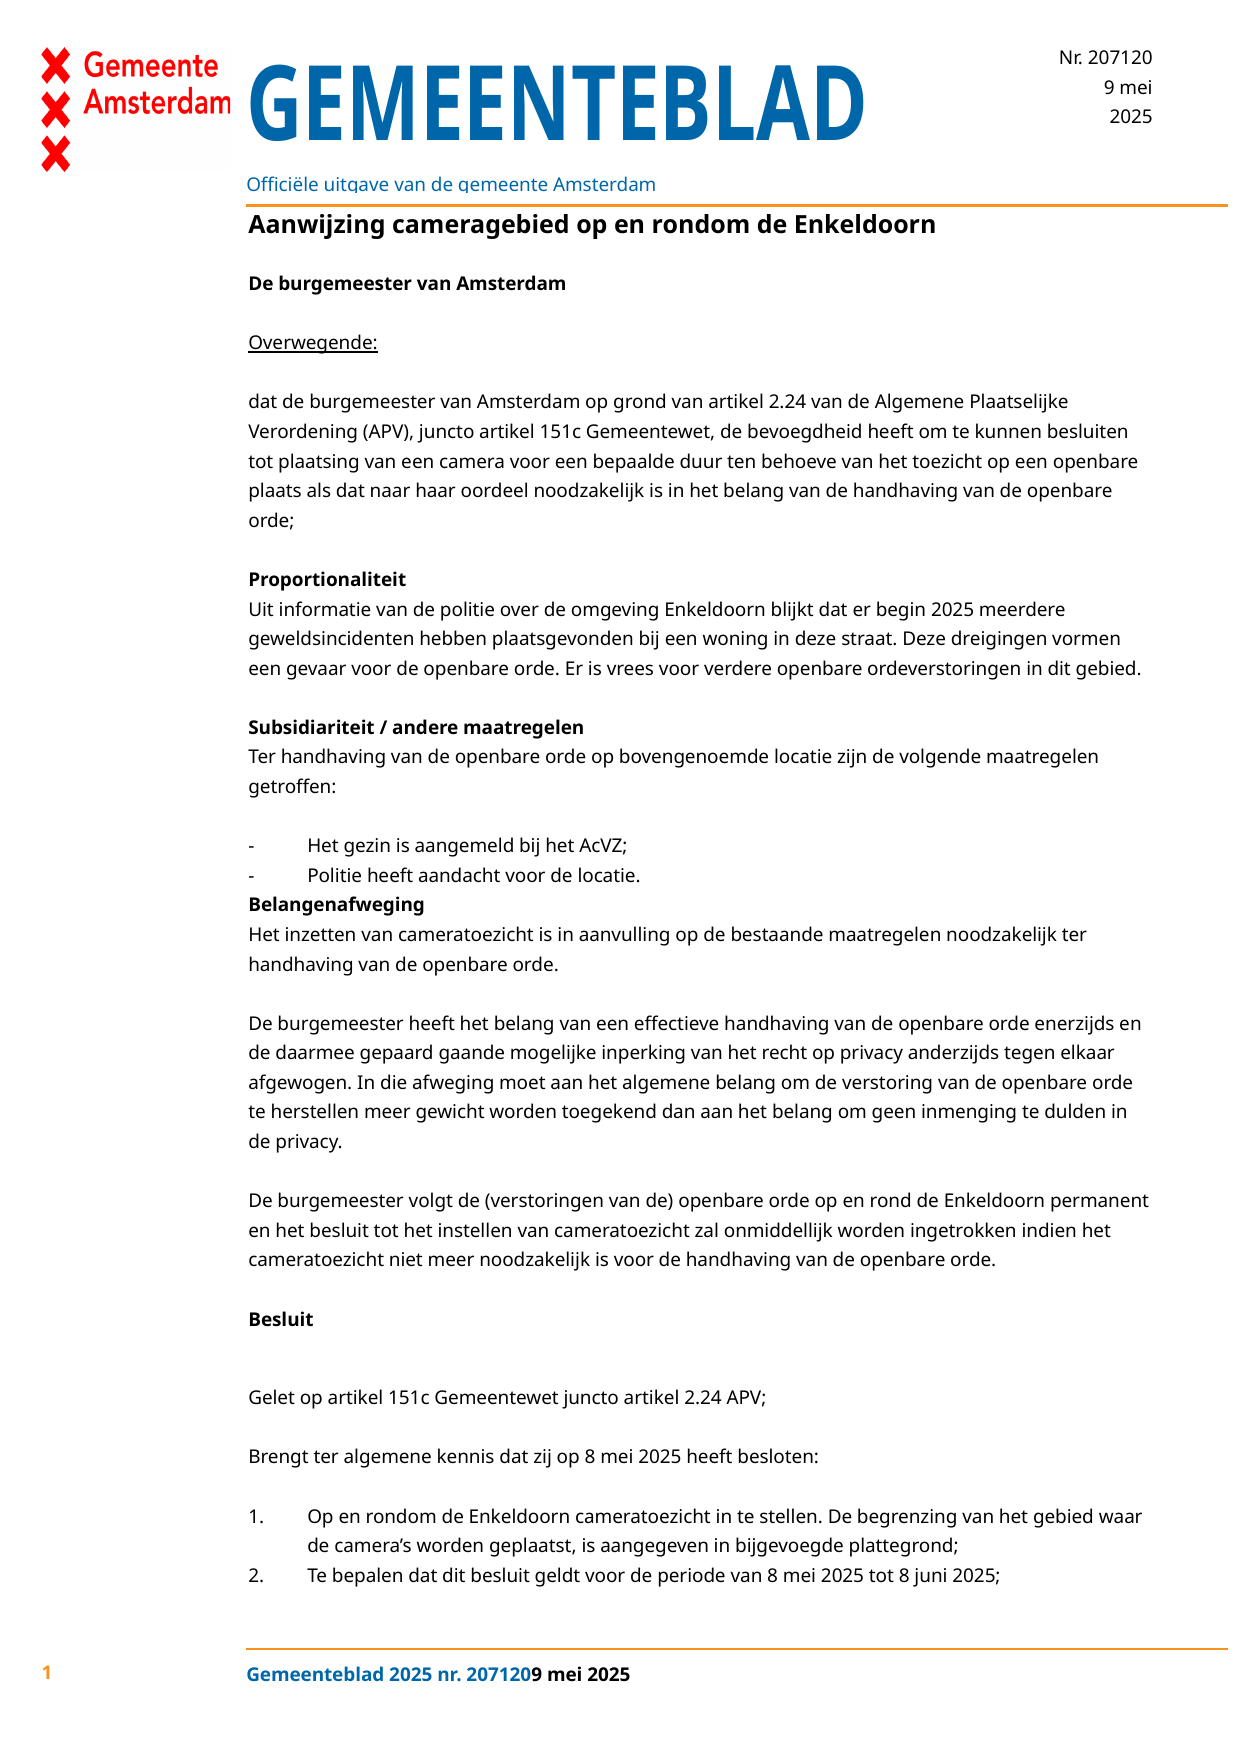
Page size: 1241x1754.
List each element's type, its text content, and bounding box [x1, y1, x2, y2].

text Proportionaliteit [248, 566, 1152, 592]
text Besluit [248, 1306, 1152, 1331]
list Op en rondom de Enkeldoorn cameratoezicht in te stellen. De begrenzing van het gebied waar de camera’s worden geplaatst, is aangegeven in bijgevoegde plattegrond; [248, 1503, 1152, 1558]
list Te bepalen dat dit besluit geldt voor de periode van 8 mei 2025 tot 8 juni 2025; [248, 1562, 1152, 1588]
text Belangenafweging [248, 892, 1152, 917]
text De burgemeester van Amsterdam [248, 270, 1152, 296]
text De burgemeester heeft het belang van een effectieve handhaving van de openbare orde enerzijds en de daarmee gepaard gaande mogelijke inperking van het recht op privacy anderzijds tegen elkaar afgewogen. In die afweging moet aan het algemene belang om de verstoring van de openbare orde te herstellen meer gewicht worden toegekend dan aan het belang om geen inmenging te dulden in de privacy. [248, 1010, 1152, 1154]
list Het gezin is aangemeld bij het AcVZ; [248, 832, 1152, 858]
text Het inzetten van cameratoezicht is in aanvulling op de bestaande maatregelen noodzakelijk ter handhaving van de openbare orde. [248, 921, 1152, 976]
text Subsidiariteit / andere maatregelen [248, 714, 1152, 740]
text dat de burgemeester van Amsterdam op grond van artikel 2.24 van de Algemene Plaatselijke Verordening (APV), juncto artikel 151c Gemeentewet, de bevoegdheid heeft om te kunnen besluiten tot plaatsing van een camera voor een bepaalde duur ten behoeve van het toezicht op een openbare plaats als dat naar haar oordeel noodzakelijk is in het belang van de handhaving van de openbare orde; [248, 389, 1152, 533]
text Gelet op artikel 151c Gemeentewet juncto artikel 2.24 APV; [248, 1384, 1152, 1410]
text Overwegende: [248, 329, 1152, 355]
list Politie heeft aandacht voor de locatie. [248, 862, 1152, 888]
text De burgemeester volgt de (verstoringen van de) openbare orde op en rond de Enkeldoorn permanent en het besluit tot het instellen van cameratoezicht zal onmiddellijk worden ingetrokken indien het cameratoezicht niet meer noodzakelijk is voor de handhaving van de openbare orde. [248, 1187, 1152, 1272]
text Ter handhaving van de openbare orde op bovengenoemde locatie zijn de volgende maatregelen getroffen: [248, 744, 1152, 799]
text Uit informatie van de politie over de omgeving Enkeldoorn blijkt dat er begin 2025 meerdere geweldsincidenten hebben plaatsgevonden bij een woning in deze straat. Deze dreigingen vormen een gevaar voor de openbare orde. Er is vrees voor verdere openbare ordeverstoringen in dit gebied. [248, 596, 1152, 681]
text Aanwijzing cameragebied op en rondom de Enkeldoorn [248, 207, 1152, 241]
text Brengt ter algemene kennis dat zij op 8 mei 2025 heeft besloten: [248, 1444, 1152, 1469]
picture [41, 47, 231, 172]
